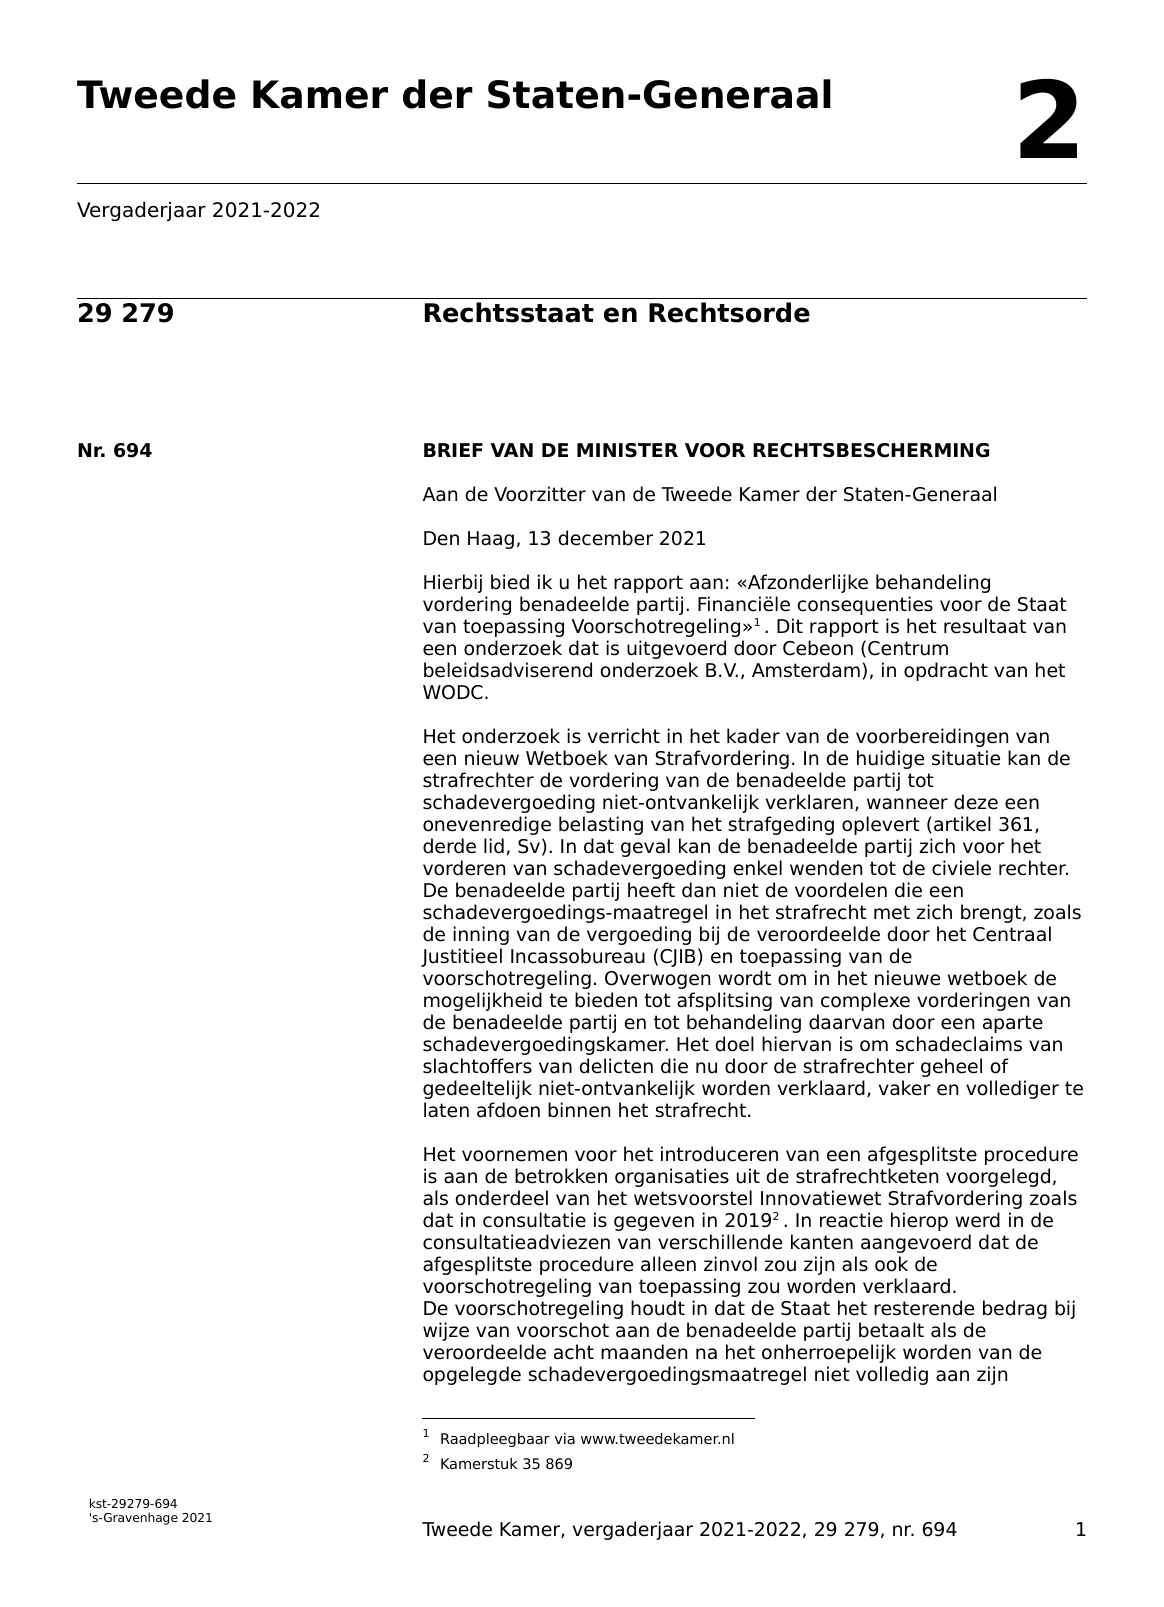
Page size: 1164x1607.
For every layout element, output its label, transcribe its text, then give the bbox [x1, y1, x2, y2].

text Hierbij bied ik u het rapport aan: «Afzonderlijke behandeling vordering benadeelde partij. Financiële consequenties voor de Staat van toepassing Voorschotregeling». Dit rapport is het resultaat van een onderzoek dat is uitgevoerd door Cebeon (Centrum beleidsadviserend onderzoek B.V., Amsterdam), in opdracht van het WODC. [422, 572, 1087, 704]
text Het onderzoek is verricht in het kader van de voorbereidingen van een nieuw Wetboek van Strafvordering. In de huidige situatie kan de strafrechter de vordering van de benadeelde partij tot schadevergoeding niet-ontvankelijk verklaren, wanneer deze een onevenredige belasting van het strafgeding oplevert (artikel 361, derde lid, Sv). In dat geval kan de benadeelde partij zich voor het vorderen van schadevergoeding enkel wenden tot de civiele rechter. De benadeelde partij heeft dan niet de voordelen die een schadevergoedings-maatregel in het strafrecht met zich brengt, zoals de inning van de vergoeding bij de veroordeelde door het Centraal Justitieel Incassobureau (CJIB) en toepassing van de voorschotregeling. Overwogen wordt om in het nieuwe wetboek de mogelijkheid te bieden tot afsplitsing van complexe vorderingen van de benadeelde partij en tot behandeling daarvan door een aparte schadevergoedingskamer. Het doel hiervan is om schadeclaims van slachtoffers van delicten die nu door de strafrechter geheel of gedeeltelijk niet-ontvankelijk worden verklaard, vaker en vollediger te laten afdoen binnen het strafrecht. [422, 726, 1087, 1122]
text Raadpleegbaar via www.tweedekamer.nl [422, 1427, 1087, 1449]
text Den Haag, 13 december 2021 [422, 528, 1087, 550]
table_cell Vergaderjaar 2021-2022 [77, 184, 1087, 298]
text Kamerstuk 35 869 [422, 1452, 1087, 1474]
table_header Tweede Kamer der Staten-Generaal [77, 59, 886, 183]
table_header 2 [886, 59, 1087, 183]
subtitle Nr. 694 BRIEF VAN DE MINISTER VOOR RECHTSBESCHERMING [77, 440, 1087, 462]
text De voorschotregeling houdt in dat de Staat het resterende bedrag bij wijze van voorschot aan de benadeelde partij betaalt als de veroordeelde acht maanden na het onherroepelijk worden van de opgelegde schadevergoedingsmaatregel niet volledig aan zijn [422, 1298, 1087, 1386]
text Aan de Voorzitter van de Tweede Kamer der Staten-Generaal [422, 484, 1087, 506]
text 's-Gravenhage 2021 [88, 1511, 323, 1525]
subtitle 29 279 Rechtsstaat en Rechtsorde [77, 299, 1087, 329]
text Het voornemen voor het introduceren van een afgesplitste procedure is aan de betrokken organisaties uit de strafrechtketen voorgelegd, als onderdeel van het wetsvoorstel Innovatiewet Strafvordering zoals dat in consultatie is gegeven in 2019. In reactie hierop werd in de consultatieadviezen van verschillende kanten aangevoerd dat de afgesplitste procedure alleen zinvol zou zijn als ook de voorschotregeling van toepassing zou worden verklaard. [422, 1144, 1087, 1298]
text kst-29279-694 [88, 1497, 323, 1511]
